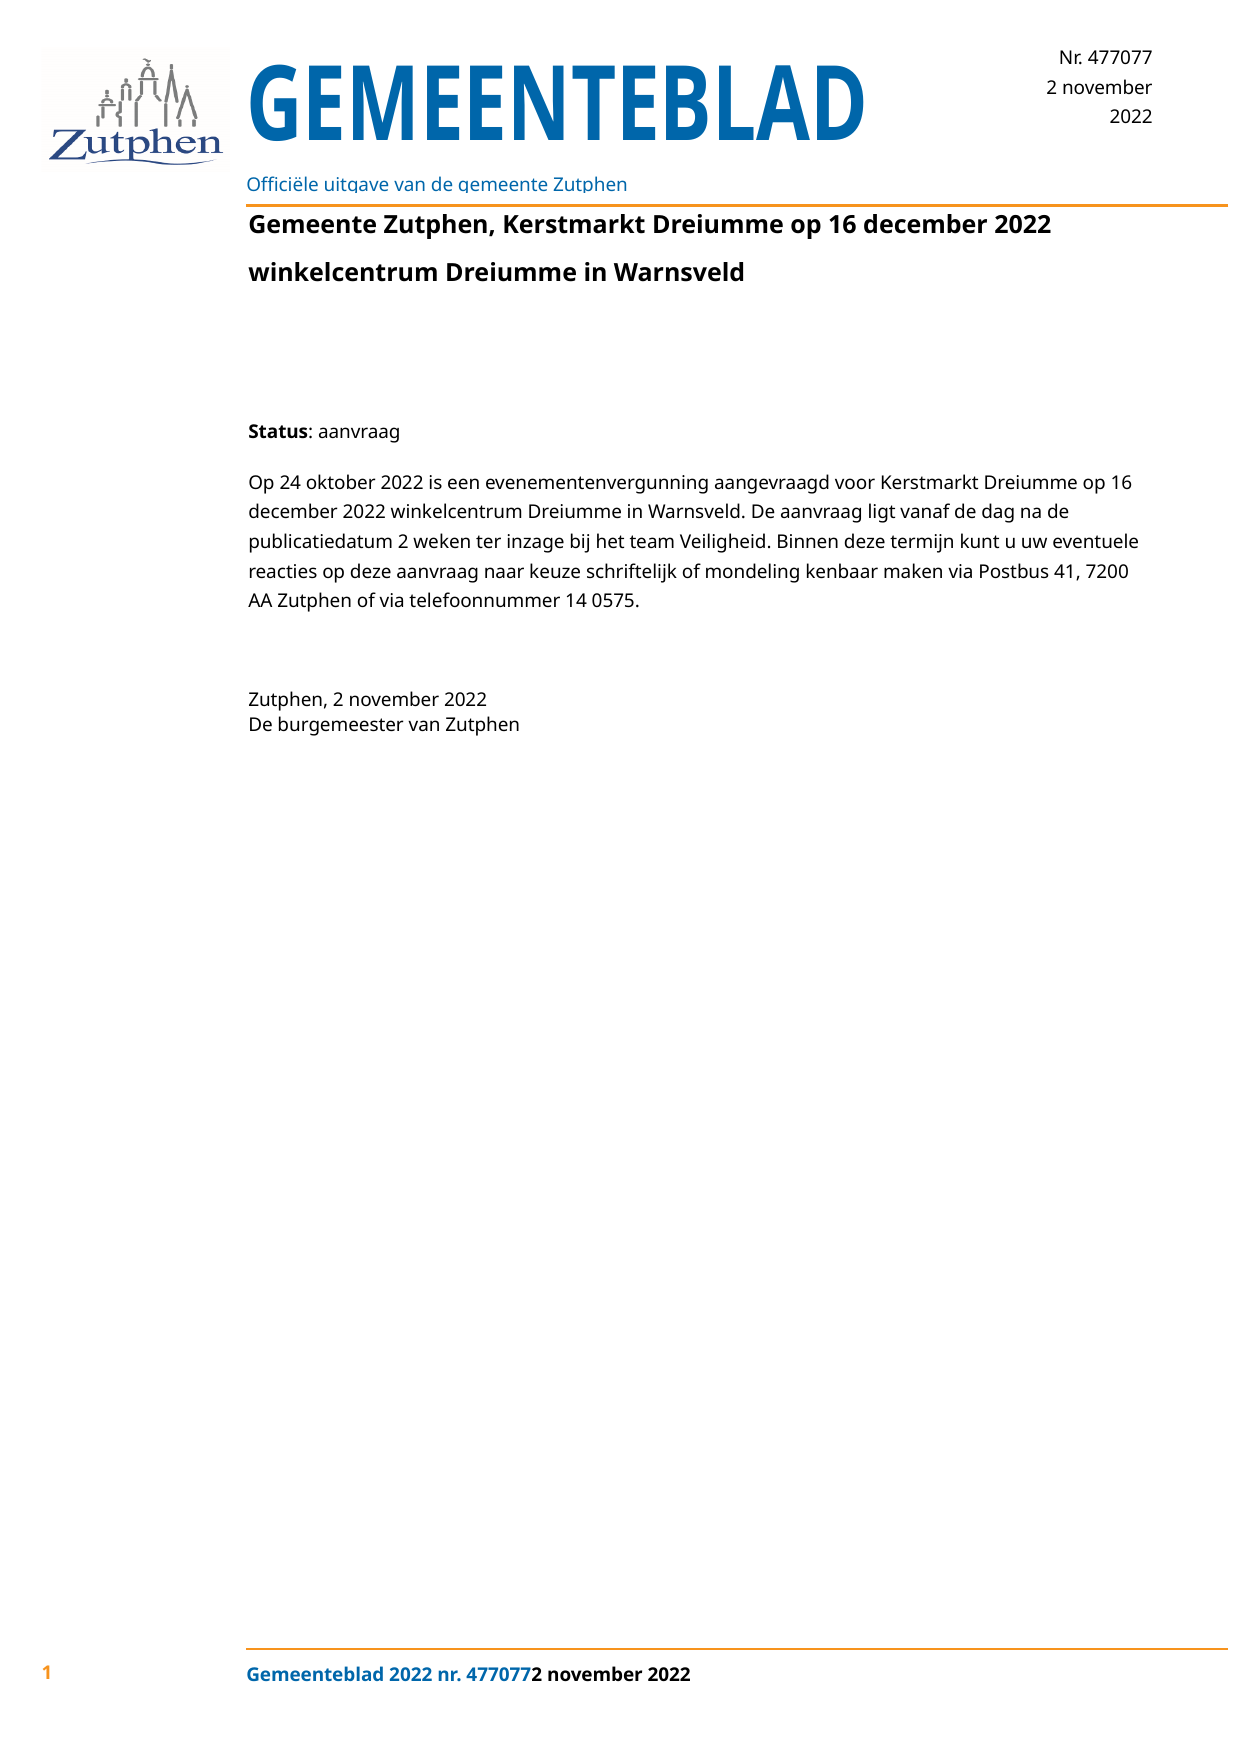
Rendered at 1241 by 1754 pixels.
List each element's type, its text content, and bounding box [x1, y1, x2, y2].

text De burgemeester van Zutphen [248, 711, 1152, 737]
text Op 24 oktober 2022 is een evenementenvergunning aangevraagd voor Kerstmarkt Dreiumme op 16 december 2022 winkelcentrum Dreiumme in Warnsveld. De aanvraag ligt vanaf de dag na de publicatiedatum 2 weken ter inzage bij het team Veiligheid. Binnen deze termijn kunt u uw eventuele reacties op deze aanvraag naar keuze schriftelijk of mondeling kenbaar maken via Postbus 41, 7200 AA Zutphen of via telefoonnummer 14 0575. [248, 469, 1152, 613]
picture [41, 47, 231, 172]
text Status: aanvraag [248, 419, 1152, 444]
text Gemeente Zutphen, Kerstmarkt Dreiumme op 16 december 2022 winkelcentrum Dreiumme in Warnsveld [248, 207, 1152, 288]
text Zutphen, 2 november 2022 [248, 686, 1152, 711]
